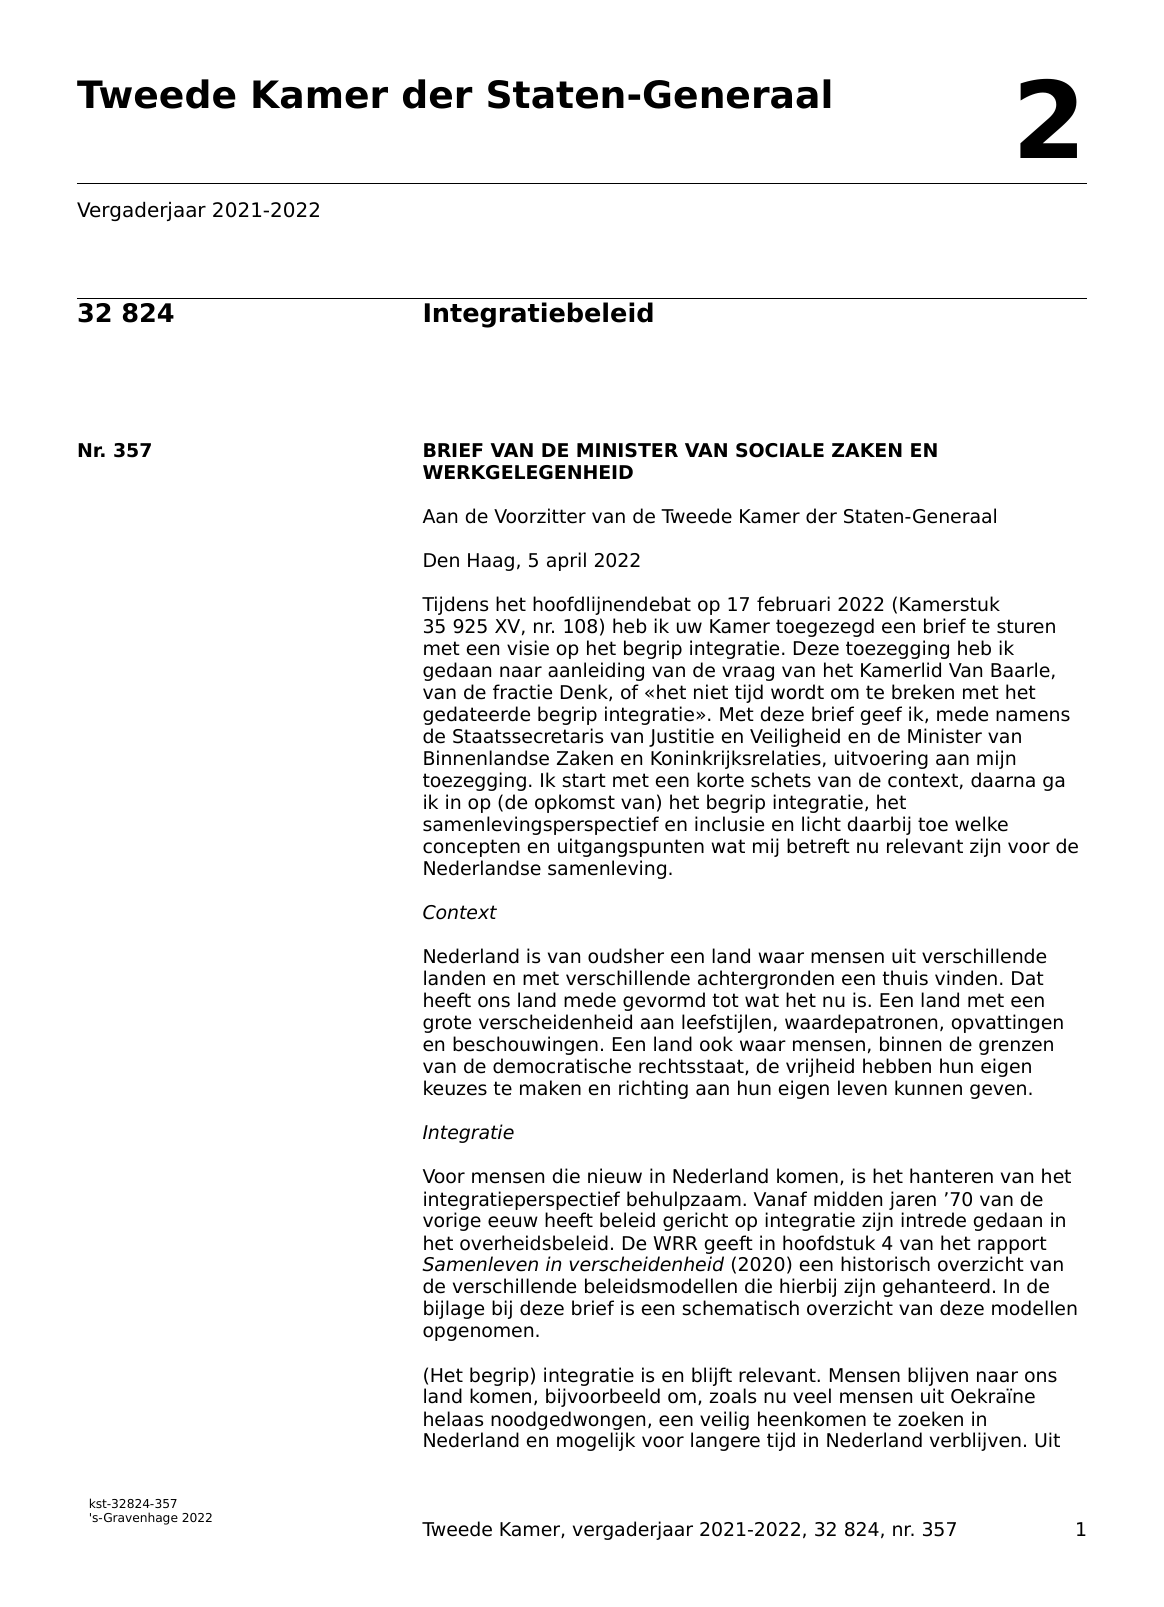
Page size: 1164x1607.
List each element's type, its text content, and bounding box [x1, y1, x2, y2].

text Voor mensen die nieuw in Nederland komen, is het hanteren van het integratieperspectief behulpzaam. Vanaf midden jaren ’70 van de vorige eeuw heeft beleid gericht op integratie zijn intrede gedaan in het overheidsbeleid. De WRR geeft in hoofdstuk 4 van het rapport Samenleven in verscheidenheid (2020) een historisch overzicht van de verschillende beleidsmodellen die hierbij zijn gehanteerd. In de bijlage bij deze brief is een schematisch overzicht van deze modellen opgenomen. [422, 1166, 1087, 1342]
text Aan de Voorzitter van de Tweede Kamer der Staten-Generaal [422, 506, 1087, 528]
subtitle Context [422, 902, 1087, 924]
text (Het begrip) integratie is en blijft relevant. Mensen blijven naar ons land komen, bijvoorbeeld om, zoals nu veel mensen uit Oekraïne helaas noodgedwongen, een veilig heenkomen te zoeken in Nederland en mogelijk voor langere tijd in Nederland verblijven. Uit [422, 1364, 1087, 1452]
text Tijdens het hoofdlijnendebat op 17 februari 2022 (Kamerstuk 35 925 XV, nr. 108) heb ik uw Kamer toegezegd een brief te sturen met een visie op het begrip integratie. Deze toezegging heb ik gedaan naar aanleiding van de vraag van het Kamerlid Van Baarle, van de fractie Denk, of «het niet tijd wordt om te breken met het gedateerde begrip integratie». Met deze brief geef ik, mede namens de Staatssecretaris van Justitie en Veiligheid en de Minister van Binnenlandse Zaken en Koninkrijksrelaties, uitvoering aan mijn toezegging. Ik start met een korte schets van de context, daarna ga ik in op (de opkomst van) het begrip integratie, het samenlevingsperspectief en inclusie en licht daarbij toe welke concepten en uitgangspunten wat mij betreft nu relevant zijn voor de Nederlandse samenleving. [422, 594, 1087, 880]
table_header Tweede Kamer der Staten-Generaal [77, 59, 886, 183]
subtitle 32 824 Integratiebeleid [77, 299, 1087, 329]
subtitle Nr. 357 BRIEF VAN DE MINISTER VAN SOCIALE ZAKEN EN WERKGELEGENHEID [77, 440, 1087, 484]
text Nederland is van oudsher een land waar mensen uit verschillende landen en met verschillende achtergronden een thuis vinden. Dat heeft ons land mede gevormd tot wat het nu is. Een land met een grote verscheidenheid aan leefstijlen, waardepatronen, opvattingen en beschouwingen. Een land ook waar mensen, binnen de grenzen van de democratische rechtsstaat, de vrijheid hebben hun eigen keuzes te maken en richting aan hun eigen leven kunnen geven. [422, 946, 1087, 1100]
text kst-32824-357 [88, 1497, 323, 1511]
table_header 2 [886, 59, 1087, 183]
subtitle Integratie [422, 1122, 1087, 1144]
text 's-Gravenhage 2022 [88, 1511, 323, 1525]
table_cell Vergaderjaar 2021-2022 [77, 184, 1087, 298]
text Den Haag, 5 april 2022 [422, 550, 1087, 572]
